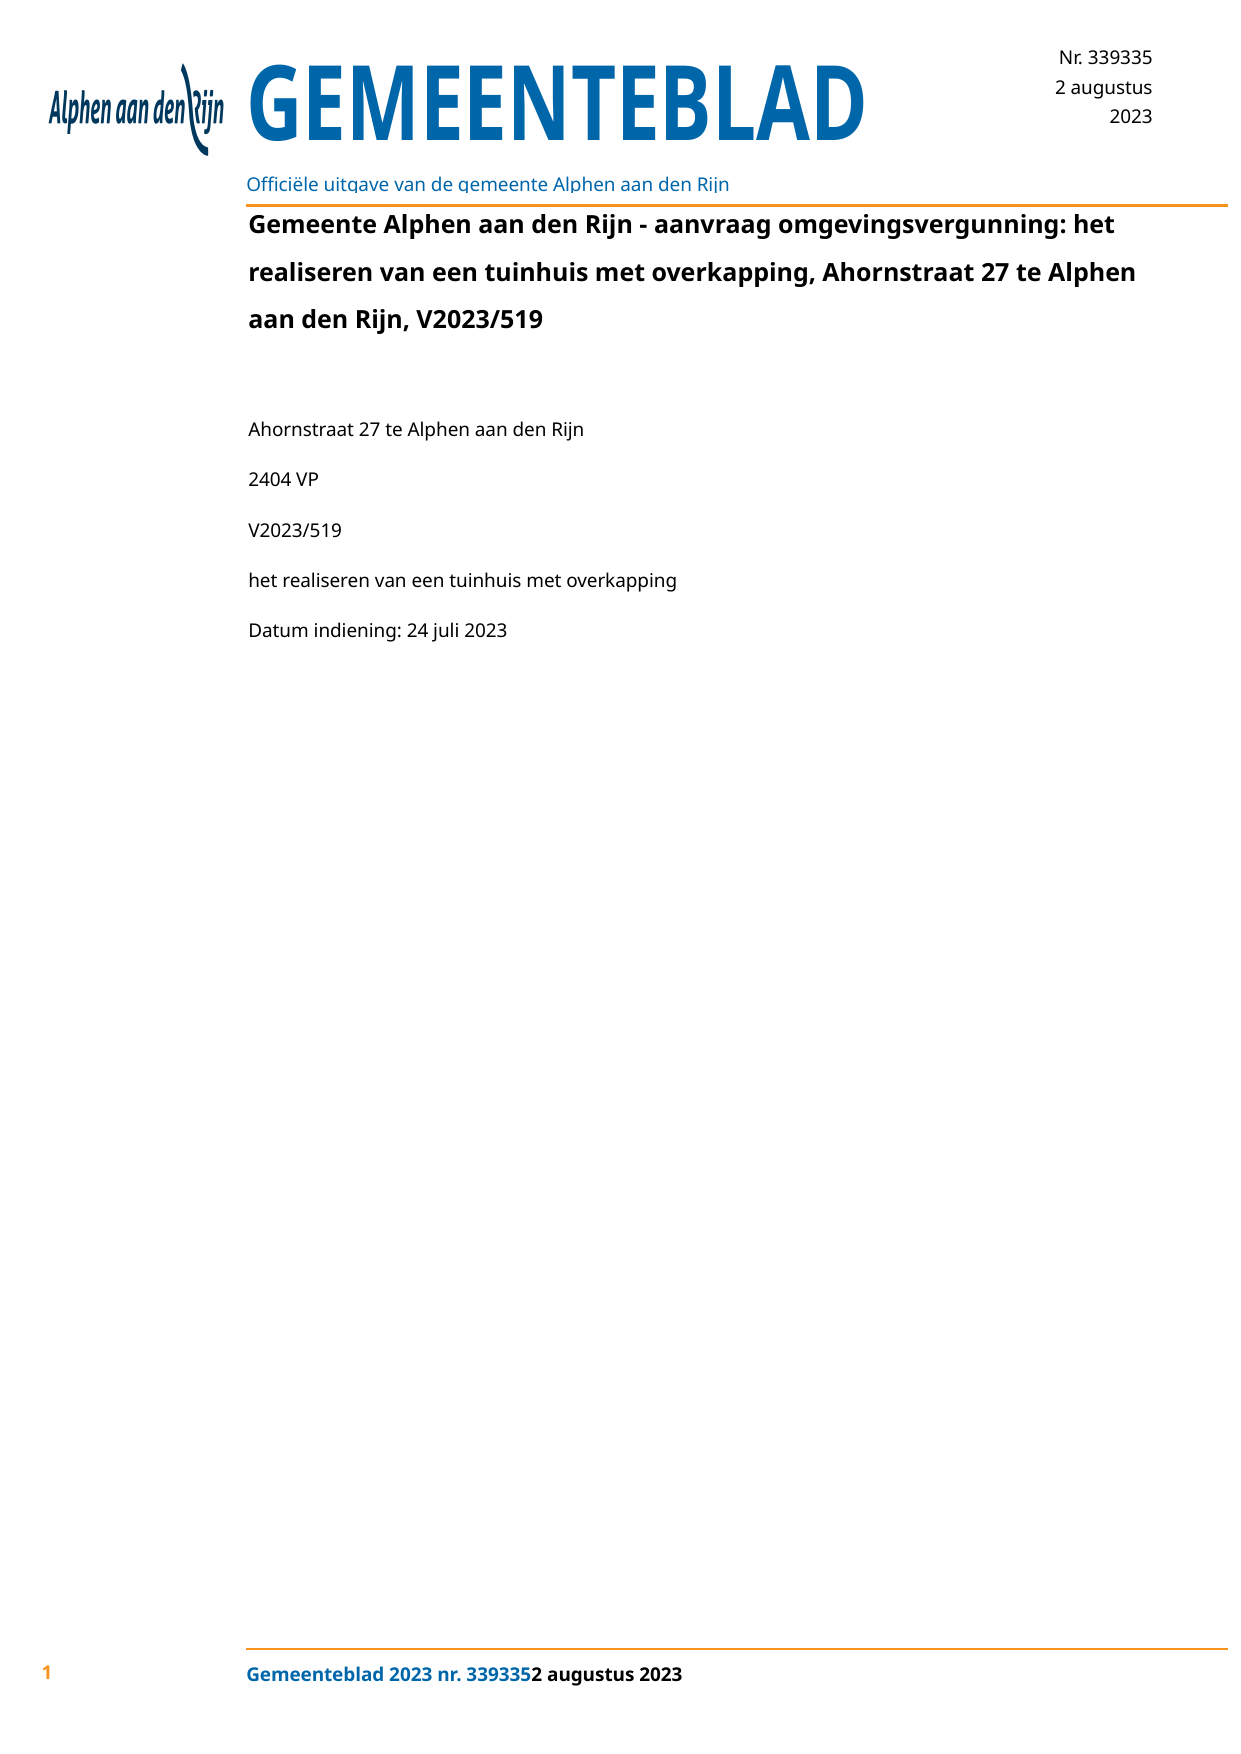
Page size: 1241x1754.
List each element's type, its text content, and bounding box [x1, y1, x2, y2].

text Gemeente Alphen aan den Rijn - aanvraag omgevingsvergunning: het realiseren van een tuinhuis met overkapping, Ahornstraat 27 te Alphen aan den Rijn, V2023/519 [248, 207, 1152, 336]
picture [41, 47, 231, 172]
text het realiseren van een tuinhuis met overkapping [248, 567, 1152, 593]
text Ahornstraat 27 te Alphen aan den Rijn [248, 416, 1152, 442]
text 2404 VP [248, 466, 1152, 492]
text Datum indiening: 24 juli 2023 [248, 618, 1152, 643]
text V2023/519 [248, 517, 1152, 542]
